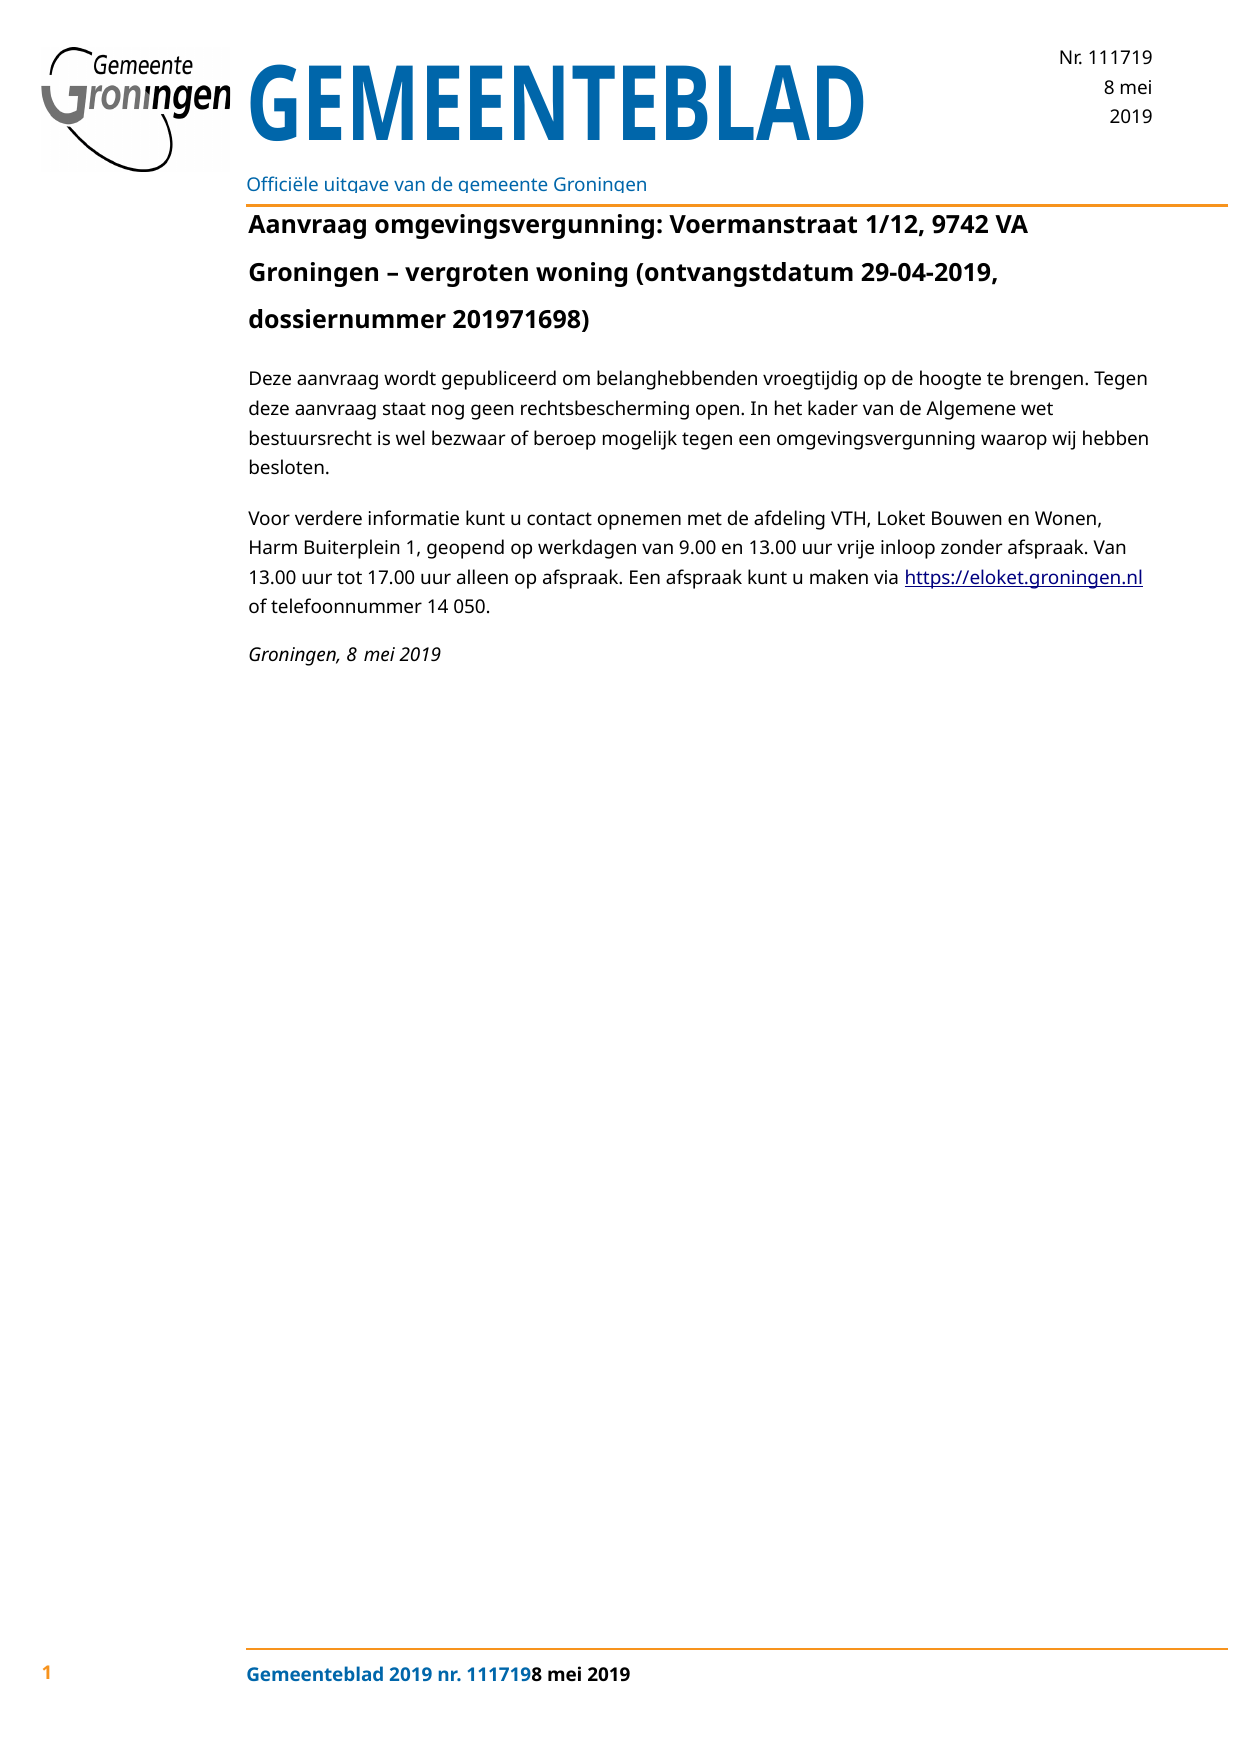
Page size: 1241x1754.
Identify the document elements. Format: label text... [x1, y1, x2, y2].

text Deze aanvraag wordt gepubliceerd om belanghebbenden vroegtijdig op de hoogte te brengen. Tegen deze aanvraag staat nog geen rechtsbescherming open. In het kader van de Algemene wet bestuursrecht is wel bezwaar of beroep mogelijk tegen een omgevingsvergunning waarop wij hebben besloten. [248, 366, 1152, 480]
text Groningen, 8 mei 2019 [248, 641, 1152, 667]
text Aanvraag omgevingsvergunning: Voermanstraat 1/12, 9742 VA Groningen – vergroten woning (ontvangstdatum 29-04-2019, dossiernummer 201971698) [248, 207, 1152, 336]
text Voor verdere informatie kunt u contact opnemen met de afdeling VTH, Loket Bouwen en Wonen, Harm Buiterplein 1, geopend op werkdagen van 9.00 en 13.00 uur vrije inloop zonder afspraak. Van 13.00 uur tot 17.00 uur alleen op afspraak. Een afspraak kunt u maken via https://eloket.groningen.nl of telefoonnummer 14 050. [248, 505, 1152, 619]
picture [41, 47, 231, 172]
